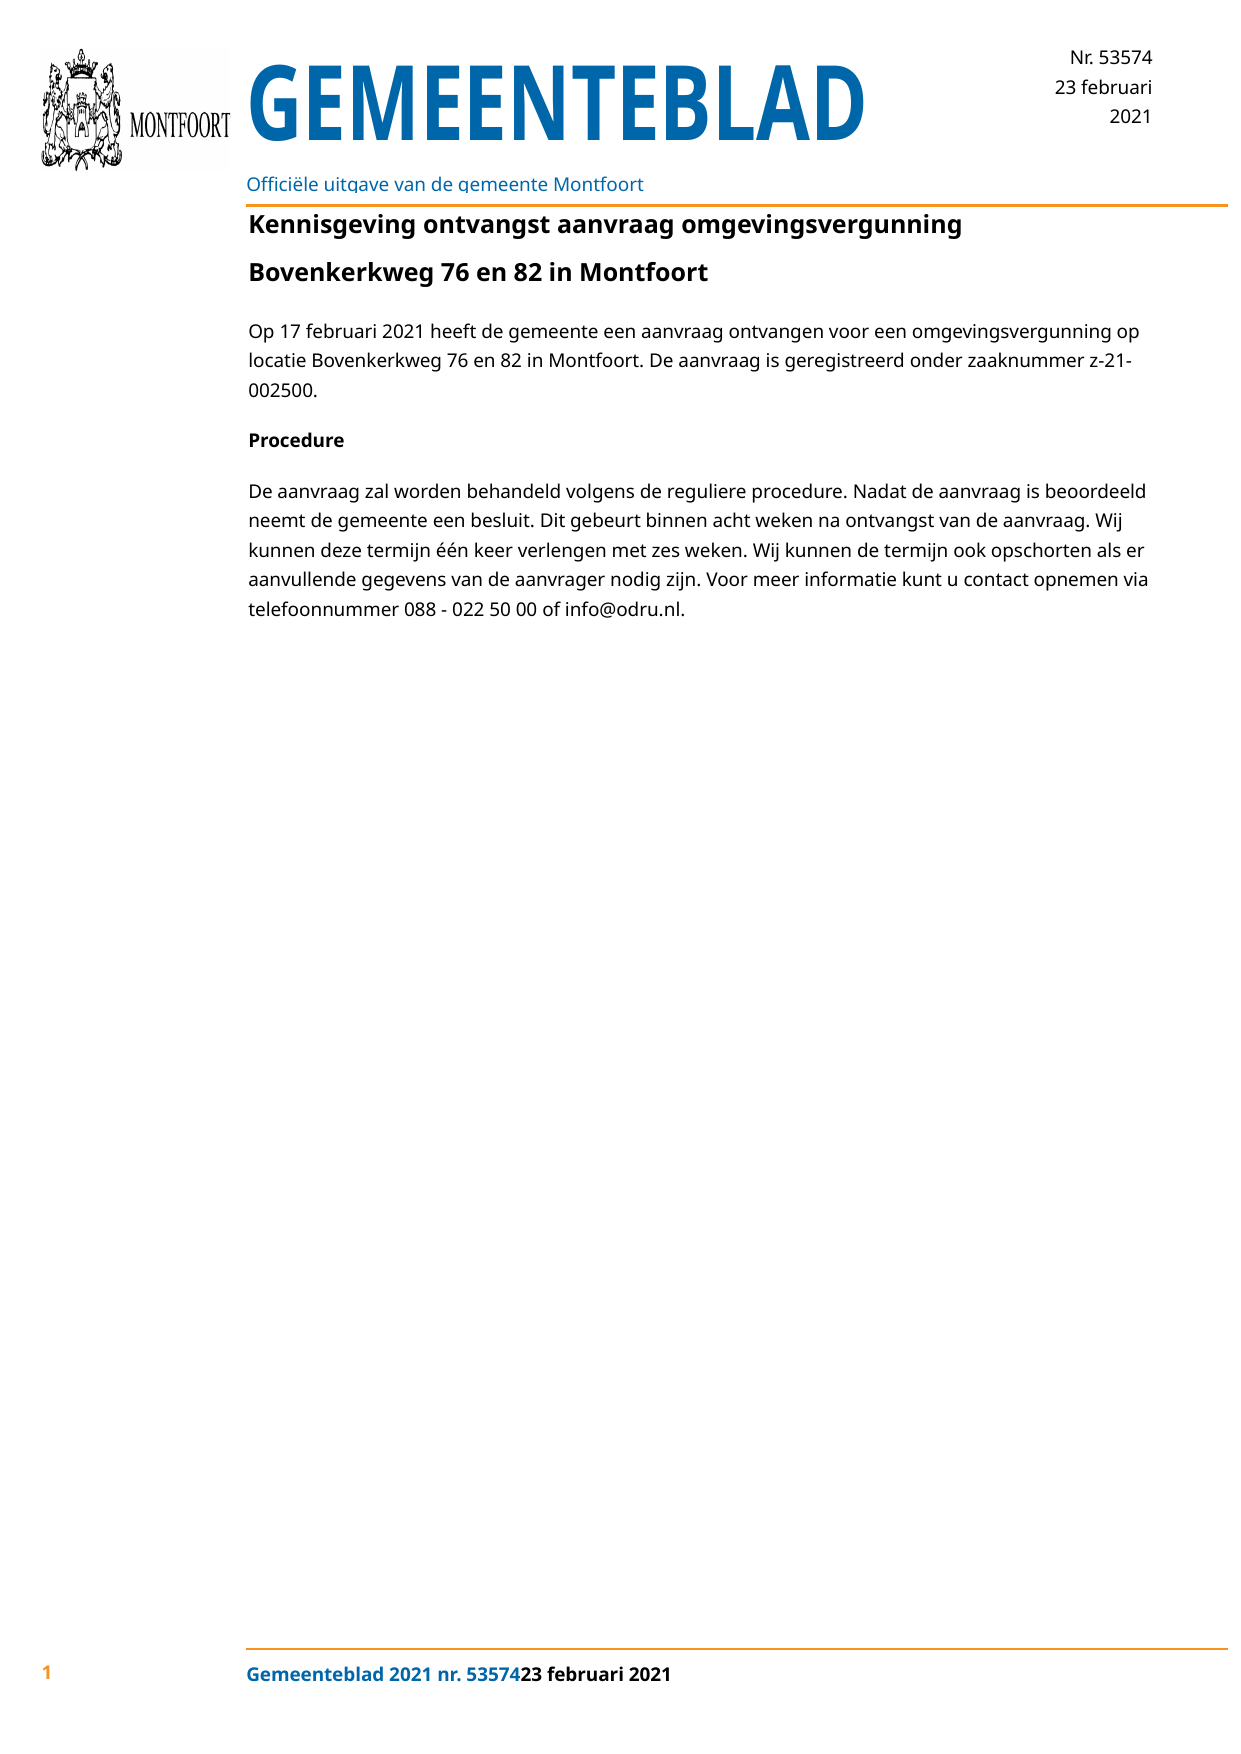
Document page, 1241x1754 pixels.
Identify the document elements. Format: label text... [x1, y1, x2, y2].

text Op 17 februari 2021 heeft de gemeente een aanvraag ontvangen voor een omgevingsvergunning op locatie Bovenkerkweg 76 en 82 in Montfoort. De aanvraag is geregistreerd onder zaaknummer z-21-002500. [248, 318, 1152, 403]
text Kennisgeving ontvangst aanvraag omgevingsvergunning Bovenkerkweg 76 en 82 in Montfoort [248, 207, 1152, 288]
picture [41, 47, 231, 172]
text Procedure [248, 427, 1152, 453]
text De aanvraag zal worden behandeld volgens de reguliere procedure. Nadat de aanvraag is beoordeeld neemt de gemeente een besluit. Dit gebeurt binnen acht weken na ontvangst van de aanvraag. Wij kunnen deze termijn één keer verlengen met zes weken. Wij kunnen de termijn ook opschorten als er aanvullende gegevens van de aanvrager nodig zijn. Voor meer informatie kunt u contact opnemen via telefoonnummer 088 - 022 50 00 of info@odru.nl. [248, 478, 1152, 622]
